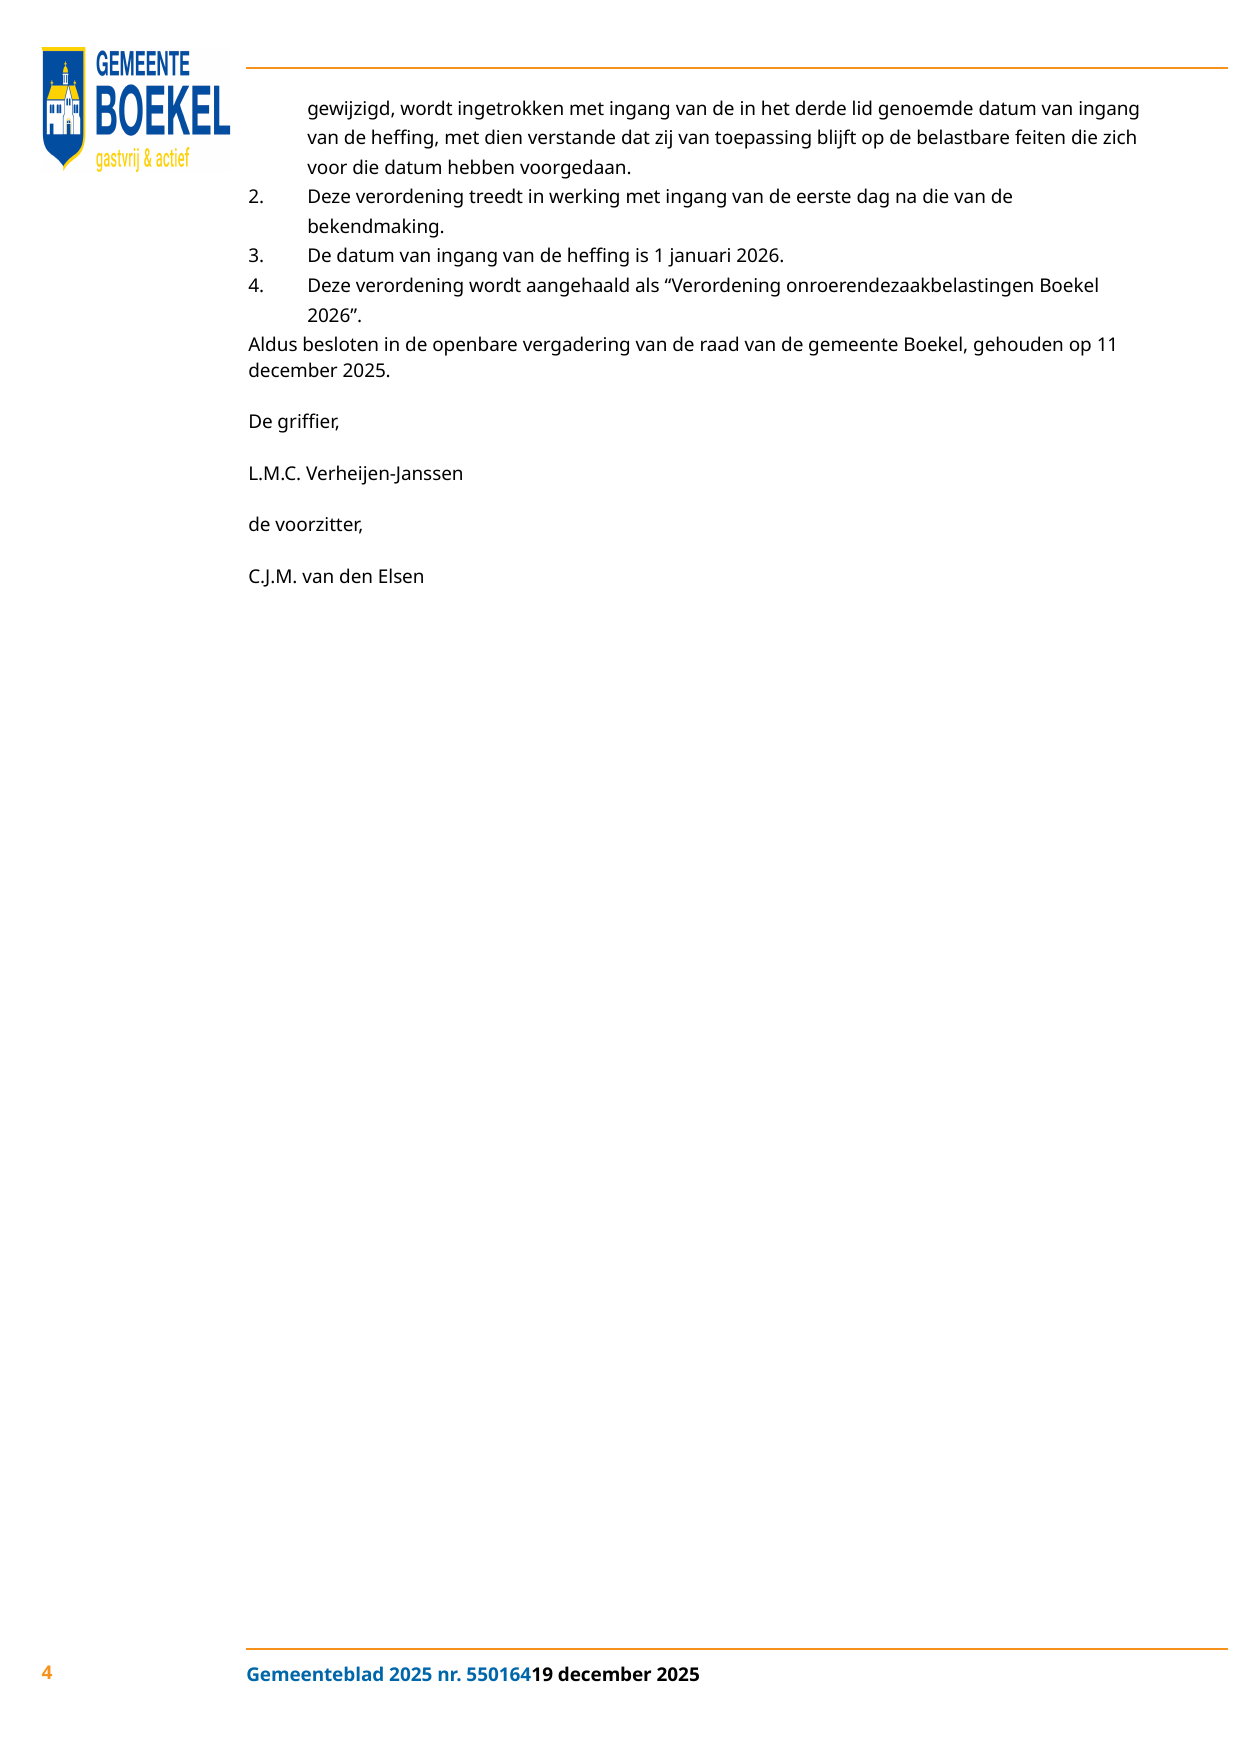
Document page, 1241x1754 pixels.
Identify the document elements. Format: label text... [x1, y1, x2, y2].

list Deze verordening wordt aangehaald als “Verordening onroerendezaakbelastingen Boekel 2026”. [248, 272, 1152, 328]
text de voorzitter, [248, 512, 1152, 537]
text De griffier, [248, 409, 1152, 434]
text Aldus besloten in de openbare vergadering van de raad van de gemeente Boekel, gehouden op 11 december 2025. [248, 331, 1152, 383]
text C.J.M. van den Elsen [248, 563, 1152, 589]
text L.M.C. Verheijen-Janssen [248, 460, 1152, 486]
picture [41, 47, 231, 172]
list Deze verordening treedt in werking met ingang van de eerste dag na die van de bekendmaking. [248, 183, 1152, 239]
list gewijzigd, wordt ingetrokken met ingang van de in het derde lid genoemde datum van ingang van de heffing, met dien verstande dat zij van toepassing blijft op de belastbare feiten die zich voor die datum hebben voorgedaan. [248, 95, 1152, 180]
list De datum van ingang van de heffing is 1 januari 2026. [248, 243, 1152, 268]
